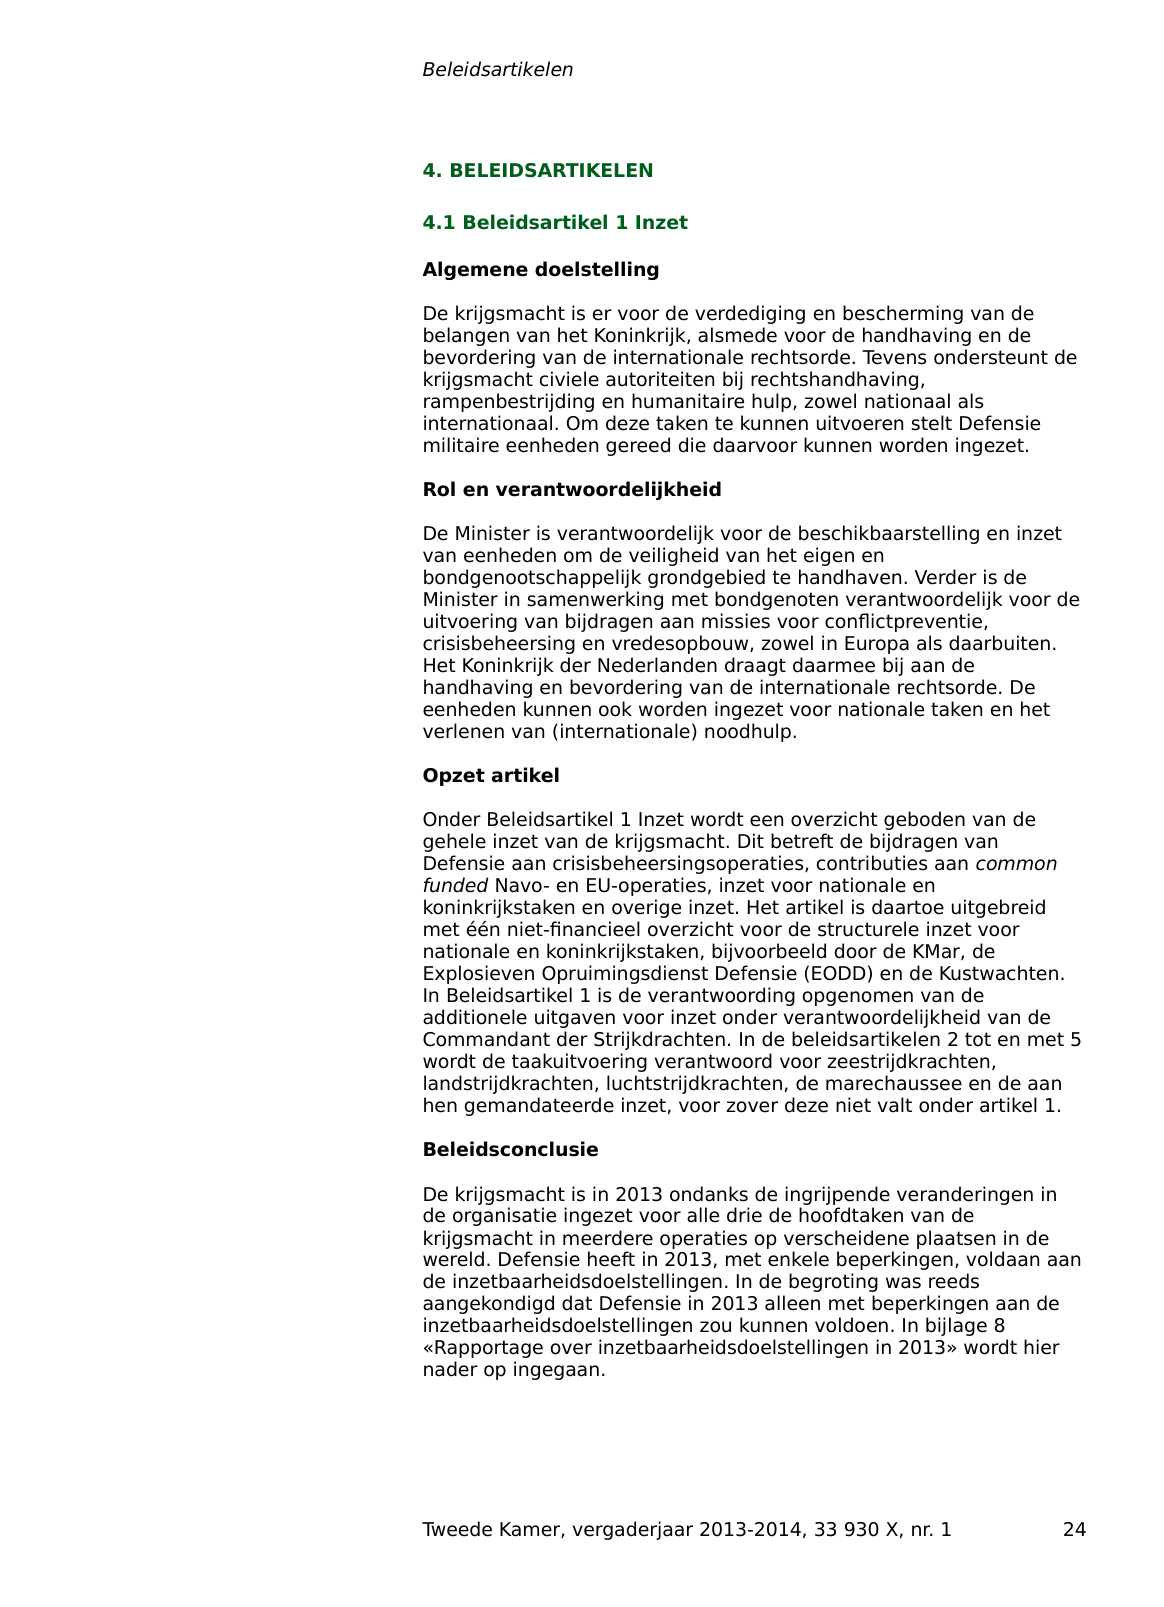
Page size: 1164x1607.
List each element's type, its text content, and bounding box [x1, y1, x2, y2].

subtitle 4.1 Beleidsartikel 1 Inzet [422, 212, 1087, 234]
text De krijgsmacht is in 2013 ondanks de ingrijpende veranderingen in de organisatie ingezet voor alle drie de hoofdtaken van de krijgsmacht in meerdere operaties op verscheidene plaatsen in de wereld. Defensie heeft in 2013, met enkele beperkingen, voldaan aan de inzetbaarheidsdoelstellingen. In de begroting was reeds aangekondigd dat Defensie in 2013 alleen met beperkingen aan de inzetbaarheidsdoelstellingen zou kunnen voldoen. In bijlage 8 «Rapportage over inzetbaarheidsdoelstellingen in 2013» wordt hier nader op ingegaan. [422, 1183, 1087, 1381]
subtitle Beleidsconclusie [422, 1139, 1087, 1161]
subtitle Algemene doelstelling [422, 259, 1087, 281]
subtitle 4. BELEIDSARTIKELEN [422, 160, 1087, 182]
text De krijgsmacht is er voor de verdediging en bescherming van de belangen van het Koninkrijk, alsmede voor de handhaving en de bevordering van de internationale rechtsorde. Tevens ondersteunt de krijgsmacht civiele autoriteiten bij rechtshandhaving, rampenbestrijding en humanitaire hulp, zowel nationaal als internationaal. Om deze taken te kunnen uitvoeren stelt Defensie militaire eenheden gereed die daarvoor kunnen worden ingezet. [422, 303, 1087, 457]
text De Minister is verantwoordelijk voor de beschikbaarstelling en inzet van eenheden om de veiligheid van het eigen en bondgenootschappelijk grondgebied te handhaven. Verder is de Minister in samenwerking met bondgenoten verantwoordelijk voor de uitvoering van bijdragen aan missies voor conflictpreventie, crisisbeheersing en vredesopbouw, zowel in Europa als daarbuiten. Het Koninkrijk der Nederlanden draagt daarmee bij aan de handhaving en bevordering van de internationale rechtsorde. De eenheden kunnen ook worden ingezet voor nationale taken en het verlenen van (internationale) noodhulp. [422, 523, 1087, 743]
subtitle Opzet artikel [422, 765, 1087, 787]
subtitle Rol en verantwoordelijkheid [422, 479, 1087, 501]
text Onder Beleidsartikel 1 Inzet wordt een overzicht geboden van de gehele inzet van de krijgsmacht. Dit betreft de bijdragen van Defensie aan crisisbeheersingsoperaties, contributies aan common funded Navo- en EU-operaties, inzet voor nationale en koninkrijkstaken en overige inzet. Het artikel is daartoe uitgebreid met één niet-financieel overzicht voor de structurele inzet voor nationale en koninkrijkstaken, bijvoorbeeld door de KMar, de Explosieven Opruimingsdienst Defensie (EODD) en de Kustwachten. In Beleidsartikel 1 is de verantwoording opgenomen van de additionele uitgaven voor inzet onder verantwoordelijkheid van de Commandant der Strijkdrachten. In de beleidsartikelen 2 tot en met 5 wordt de taakuitvoering verantwoord voor zeestrijdkrachten, landstrijdkrachten, luchtstrijdkrachten, de marechaussee en de aan hen gemandateerde inzet, voor zover deze niet valt onder artikel 1. [422, 809, 1087, 1117]
